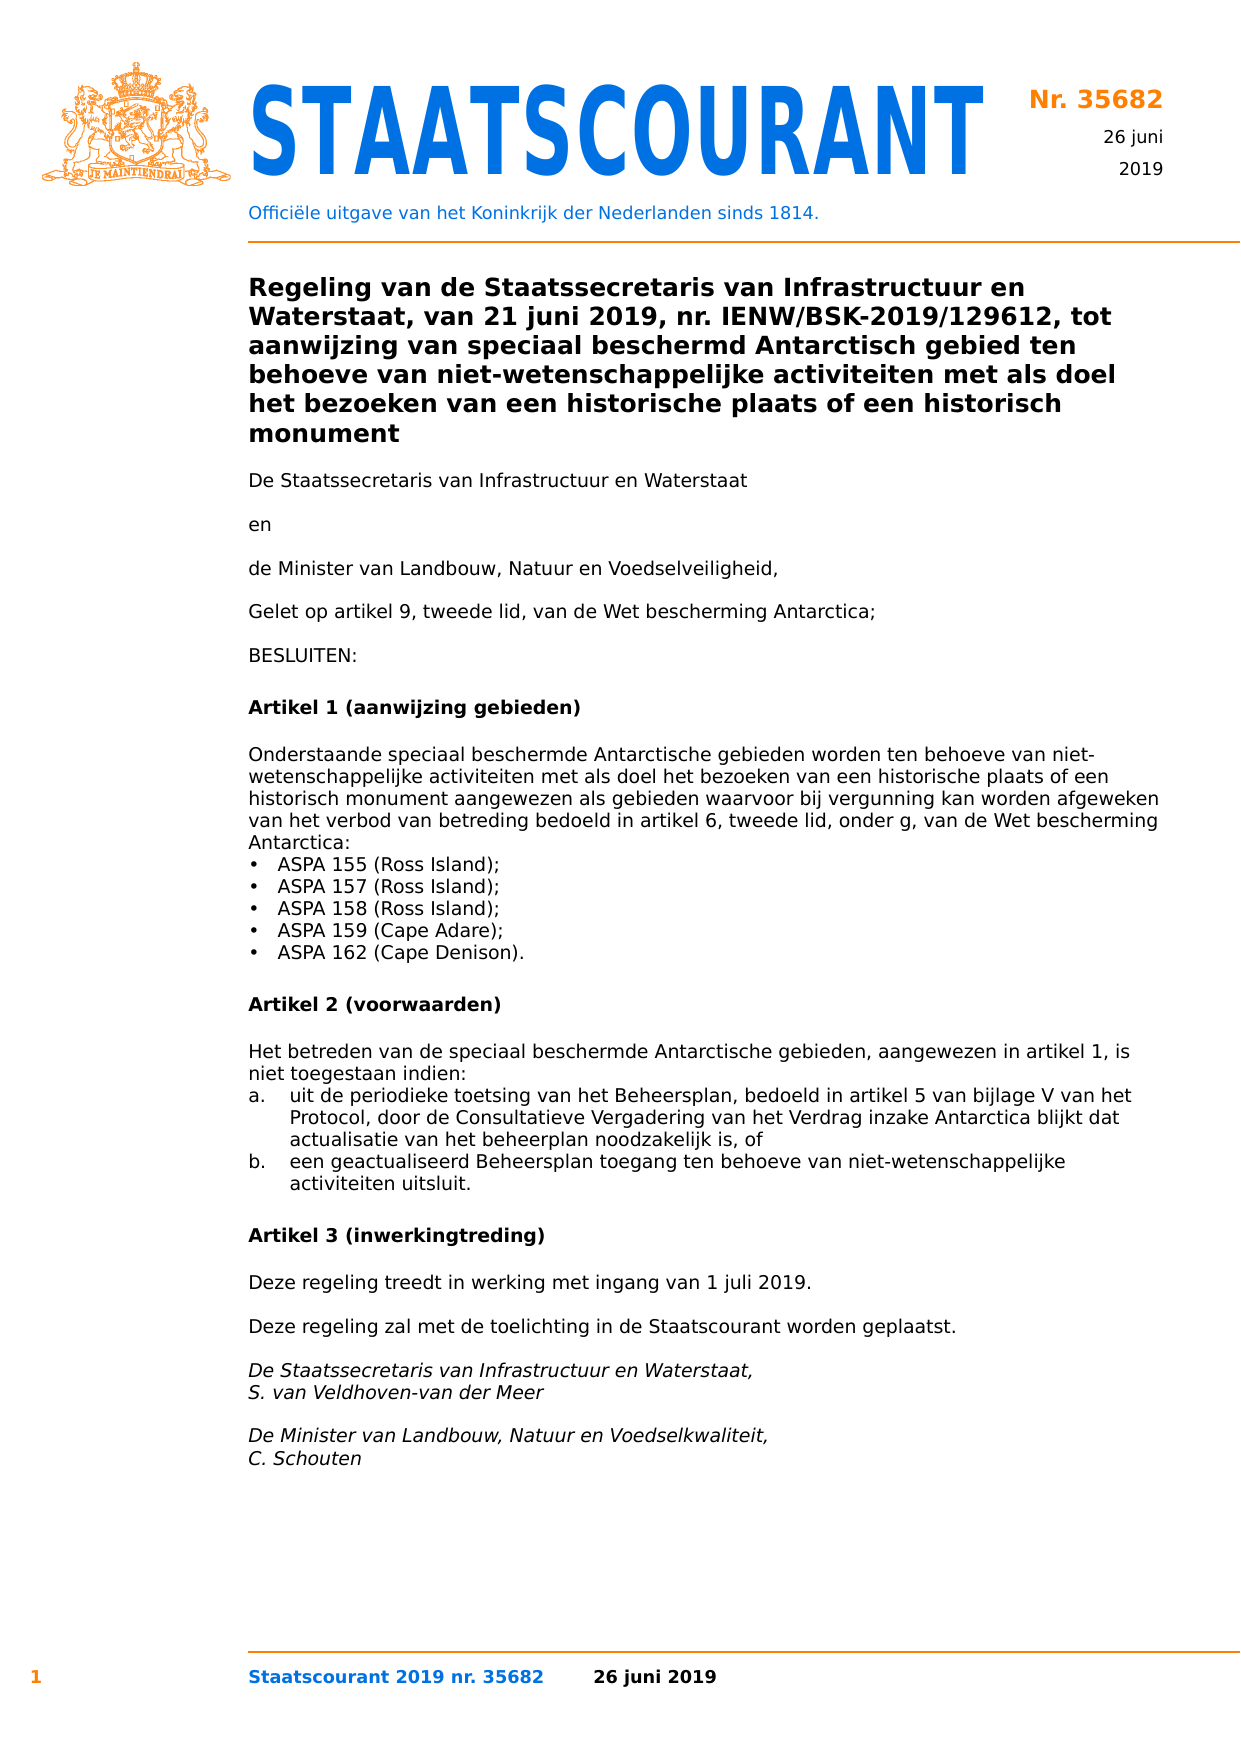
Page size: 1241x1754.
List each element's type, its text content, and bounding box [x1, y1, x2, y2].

table_cell Officiële uitgave van het Koninkrijk der Nederlanden sinds 1814. [248, 203, 1240, 241]
text • ASPA 158 (Ross Island); [248, 898, 1163, 920]
subtitle Regeling van de Staatssecretaris van Infrastructuur en Waterstaat, van 21 juni 2019, nr. IENW/BSK-2019/129612, tot aanwijzing van speciaal beschermd Antarctisch gebied ten behoeve van niet-wetenschappelijke activiteiten met als doel het bezoeken van een historische plaats of een historisch monument [248, 273, 1163, 448]
table_header Nr. 35682 [998, 62, 1240, 121]
text Gelet op artikel 9, tweede lid, van de Wet bescherming Antarctica; [248, 601, 1163, 623]
text De Staatssecretaris van Infrastructuur en Waterstaat, S. van Veldhoven-van der Meer [248, 1359, 1163, 1403]
table_cell 2019 [998, 153, 1240, 203]
text en [248, 514, 1163, 536]
text de Minister van Landbouw, Natuur en Voedselveiligheid, [248, 558, 1163, 579]
text • ASPA 159 (Cape Adare); [248, 920, 1163, 942]
text • ASPA 162 (Cape Denison). [248, 942, 1163, 964]
text De Minister van Landbouw, Natuur en Voedselkwaliteit, C. Schouten [248, 1425, 1163, 1469]
text BESLUITEN: [248, 645, 1163, 667]
subtitle Artikel 2 (voorwaarden) [248, 994, 1163, 1016]
subtitle Artikel 3 (inwerkingtreding) [248, 1225, 1163, 1247]
text De Staatssecretaris van Infrastructuur en Waterstaat [248, 470, 1163, 492]
text a. uit de periodieke toetsing van het Beheersplan, bedoeld in artikel 5 van bijlage V van het Protocol, door de Consultatieve Vergadering van het Verdrag inzake Antarctica blijkt dat actualisatie van het beheerplan noodzakelijk is, of [248, 1085, 1163, 1151]
text • ASPA 155 (Ross Island); [248, 854, 1163, 876]
picture [41, 62, 231, 186]
text b. een geactualiseerd Beheersplan toegang ten behoeve van niet-wetenschappelijke activiteiten uitsluit. [248, 1151, 1163, 1195]
text Onderstaande speciaal beschermde Antarctische gebieden worden ten behoeve van niet-wetenschappelijke activiteiten met als doel het bezoeken van een historische plaats of een historisch monument aangewezen als gebieden waarvoor bij vergunning kan worden afgeweken van het verbod van betreding bedoeld in artikel 6, tweede lid, onder g, van de Wet bescherming Antarctica: [248, 744, 1163, 854]
table_cell 26 juni [998, 121, 1240, 153]
table_header [25, 62, 248, 241]
text Het betreden van de speciaal beschermde Antarctische gebieden, aangewezen in artikel 1, is niet toegestaan indien: [248, 1041, 1163, 1085]
text • ASPA 157 (Ross Island); [248, 876, 1163, 898]
subtitle Artikel 1 (aanwijzing gebieden) [248, 697, 1163, 719]
text Deze regeling treedt in werking met ingang van 1 juli 2019. [248, 1272, 1163, 1294]
table_header STAATSCOURANT [248, 62, 998, 203]
text Deze regeling zal met de toelichting in de Staatscourant worden geplaatst. [248, 1316, 1163, 1338]
